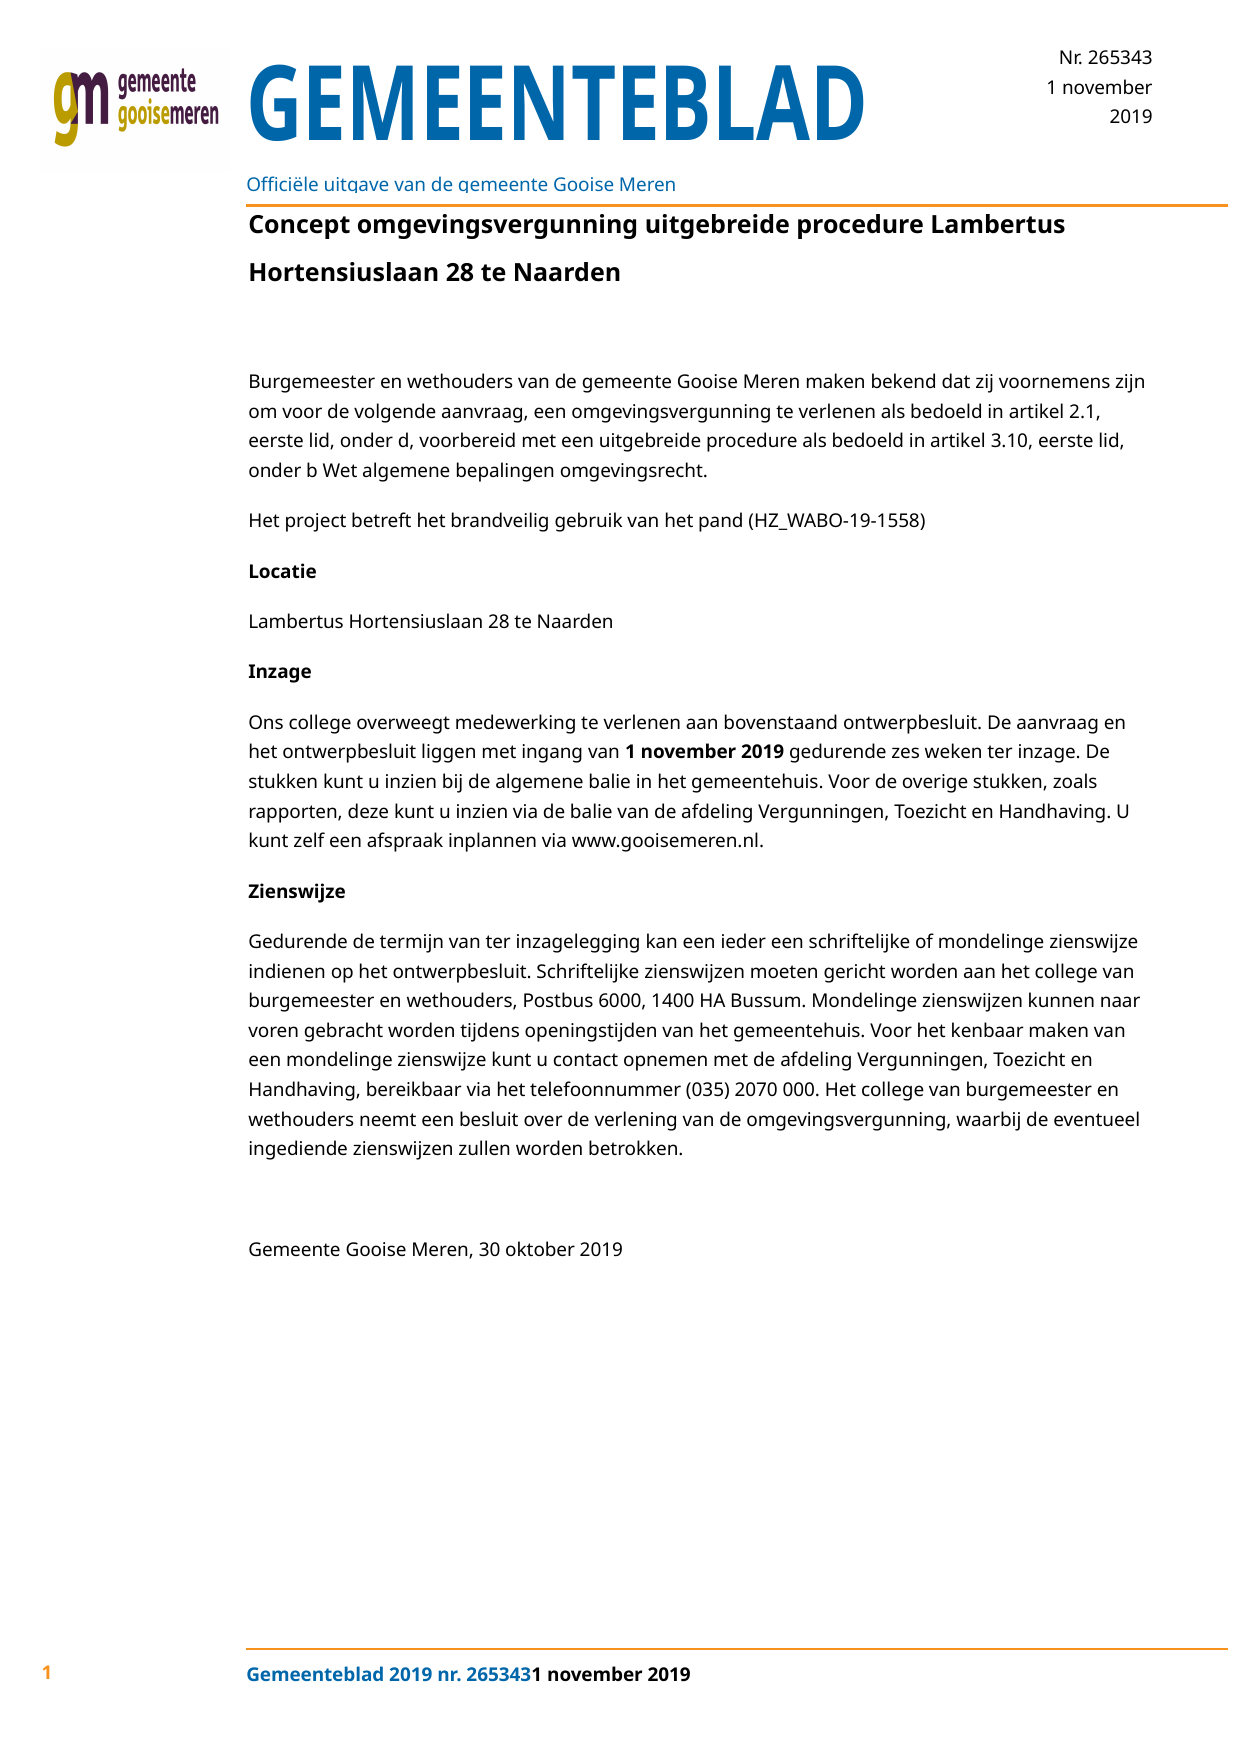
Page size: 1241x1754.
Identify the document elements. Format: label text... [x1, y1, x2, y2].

text Locatie [248, 558, 1152, 584]
text Concept omgevingsvergunning uitgebreide procedure Lambertus Hortensiuslaan 28 te Naarden [248, 207, 1152, 288]
text Ons college overweegt medewerking te verlenen aan bovenstaand ontwerpbesluit. De aanvraag en het ontwerpbesluit liggen met ingang van 1 november 2019 gedurende zes weken ter inzage. De stukken kunt u inzien bij de algemene balie in het gemeentehuis. Voor de overige stukken, zoals rapporten, deze kunt u inzien via de balie van de afdeling Vergunningen, Toezicht en Handhaving. U kunt zelf een afspraak inplannen via www.gooisemeren.nl. [248, 709, 1152, 853]
text Burgemeester en wethouders van de gemeente Gooise Meren maken bekend dat zij voornemens zijn om voor de volgende aanvraag, een omgevingsvergunning te verlenen als bedoeld in artikel 2.1, eerste lid, onder d, voorbereid met een uitgebreide procedure als bedoeld in artikel 3.10, eerste lid, onder b Wet algemene bepalingen omgevingsrecht. [248, 368, 1152, 483]
text Gedurende de termijn van ter inzagelegging kan een ieder een schriftelijke of mondelinge zienswijze indienen op het ontwerpbesluit. Schriftelijke zienswijzen moeten gericht worden aan het college van burgemeester en wethouders, Postbus 6000, 1400 HA Bussum. Mondelinge zienswijzen kunnen naar voren gebracht worden tijdens openingstijden van het gemeentehuis. Voor het kenbaar maken van een mondelinge zienswijze kunt u contact opnemen met de afdeling Vergunningen, Toezicht en Handhaving, bereikbaar via het telefoonnummer (035) 2070 000. Het college van burgemeester en wethouders neemt een besluit over de verlening van de omgevingsvergunning, waarbij de eventueel ingediende zienswijzen zullen worden betrokken. [248, 928, 1152, 1161]
text Gemeente Gooise Meren, 30 oktober 2019 [248, 1236, 1152, 1262]
text Het project betreft het brandveilig gebruik van het pand (HZ_WABO-19-1558) [248, 507, 1152, 533]
picture [41, 47, 231, 172]
text Lambertus Hortensiuslaan 28 te Naarden [248, 608, 1152, 634]
text Zienswijze [248, 878, 1152, 904]
text Inzage [248, 659, 1152, 684]
